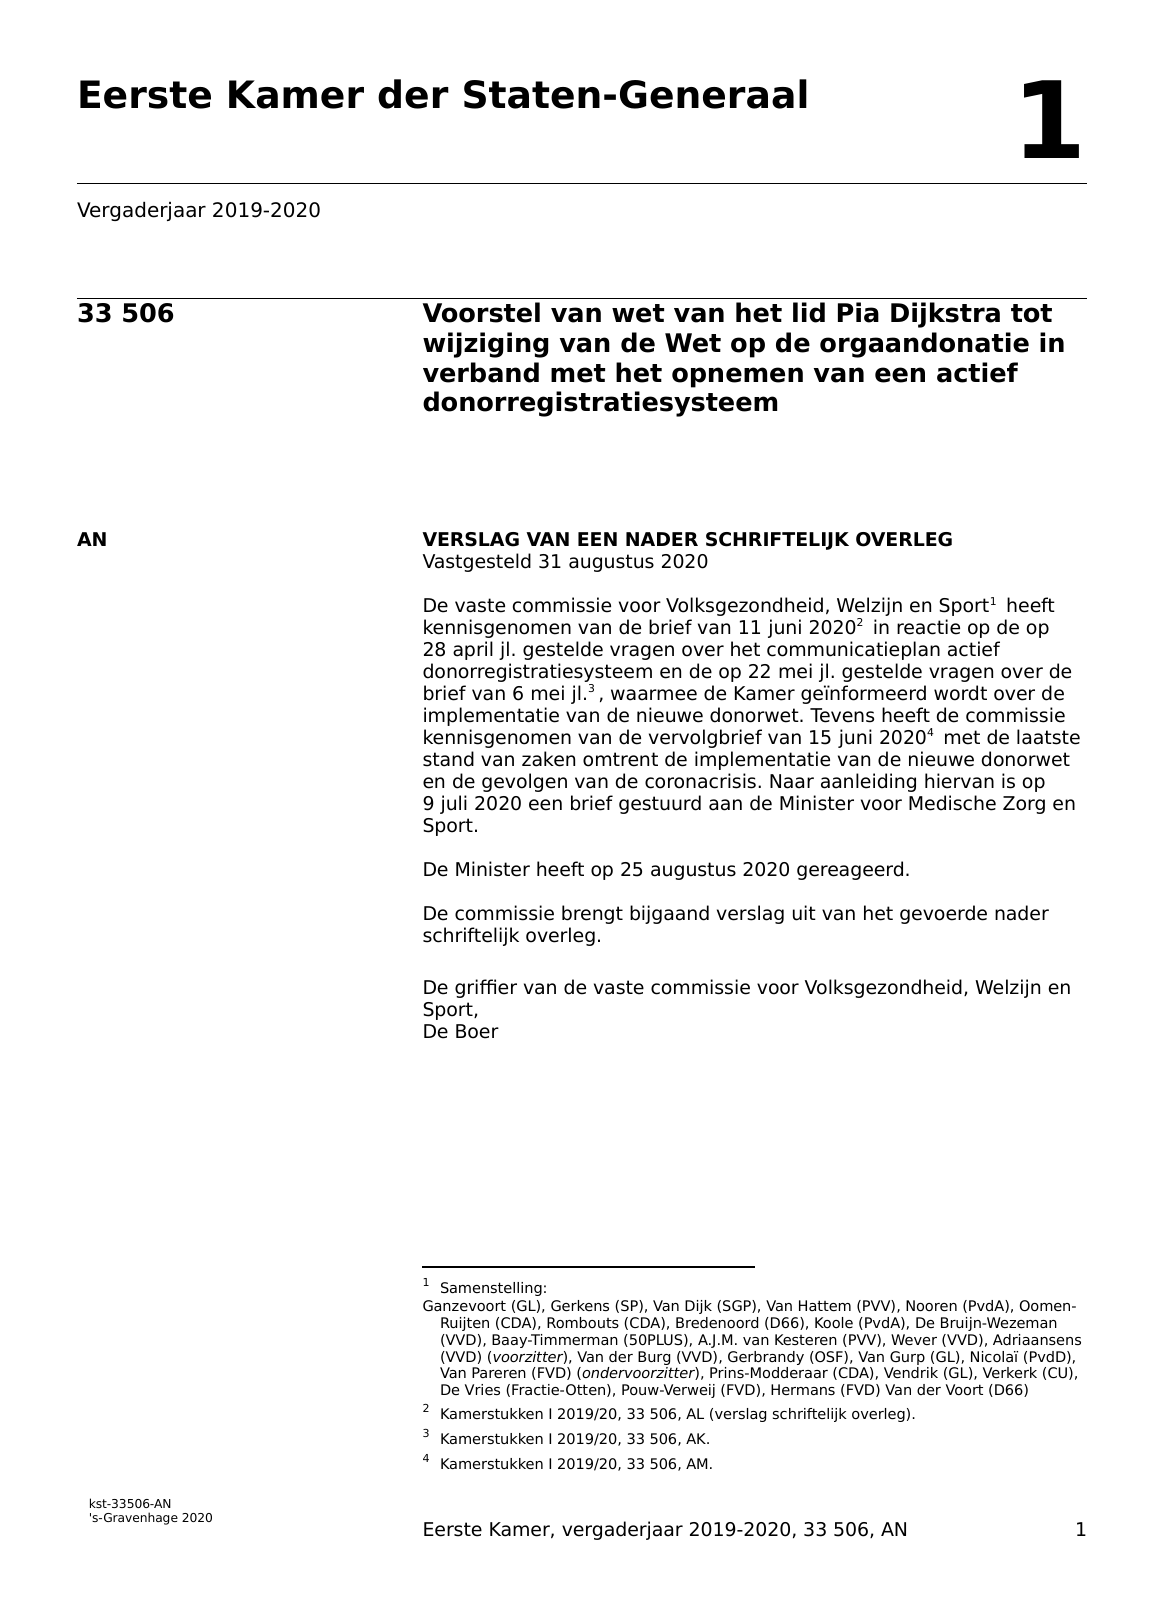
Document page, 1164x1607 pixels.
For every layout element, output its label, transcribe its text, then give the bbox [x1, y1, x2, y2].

text De vaste commissie voor Volksgezondheid, Welzijn en Sport heeft kennisgenomen van de brief van 11 juni 2020 in reactie op de op 28 april jl. gestelde vragen over het communicatieplan actief donorregistratiesysteem en de op 22 mei jl. gestelde vragen over de brief van 6 mei jl., waarmee de Kamer geïnformeerd wordt over de implementatie van de nieuwe donorwet. Tevens heeft de commissie kennisgenomen van de vervolgbrief van 15 juni 2020 met de laatste stand van zaken omtrent de implementatie van de nieuwe donorwet en de gevolgen van de coronacrisis. Naar aanleiding hiervan is op 9 juli 2020 een brief gestuurd aan de Minister voor Medische Zorg en Sport. [422, 595, 1087, 837]
subtitle 33 506 Voorstel van wet van het lid Pia Dijkstra tot wijziging van de Wet op de orgaandonatie in verband met het opnemen van een actief donorregistratiesysteem [77, 299, 1087, 418]
text Kamerstukken I 2019/20, 33 506, AL (verslag schriftelijk overleg). [422, 1402, 1087, 1424]
text kst-33506-AN [88, 1497, 323, 1511]
text De griffier van de vaste commissie voor Volksgezondheid, Welzijn en Sport, De Boer [422, 977, 1087, 1043]
subtitle AN VERSLAG VAN EEN NADER SCHRIFTELIJK OVERLEG [77, 529, 1087, 551]
text De commissie brengt bijgaand verslag uit van het gevoerde nader schriftelijk overleg. [422, 903, 1087, 947]
text Kamerstukken I 2019/20, 33 506, AM. [422, 1452, 1087, 1474]
text Samenstelling: [422, 1276, 1087, 1298]
table_cell Vergaderjaar 2019-2020 [77, 184, 1087, 298]
text De Minister heeft op 25 augustus 2020 gereageerd. [422, 859, 1087, 881]
text Kamerstukken I 2019/20, 33 506, AK. [422, 1427, 1087, 1449]
table_header 1 [886, 59, 1087, 183]
text Vastgesteld 31 augustus 2020 [422, 551, 1087, 573]
text 's-Gravenhage 2020 [88, 1511, 323, 1525]
text Ganzevoort (GL), Gerkens (SP), Van Dijk (SGP), Van Hattem (PVV), Nooren (PvdA), Oomen-Ruijten (CDA), Rombouts (CDA), Bredenoord (D66), Koole (PvdA), De Bruijn-Wezeman (VVD), Baay-Timmerman (50PLUS), A.J.M. van Kesteren (PVV), Wever (VVD), Adriaansens (VVD) (voorzitter), Van der Burg (VVD), Gerbrandy (OSF), Van Gurp (GL), Nicolaï (PvdD), Van Pareren (FVD) (ondervoorzitter), Prins-Modderaar (CDA), Vendrik (GL), Verkerk (CU), De Vries (Fractie-Otten), Pouw-Verweij (FVD), Hermans (FVD) Van der Voort (D66) [422, 1298, 1087, 1399]
table_header Eerste Kamer der Staten-Generaal [77, 59, 886, 183]
